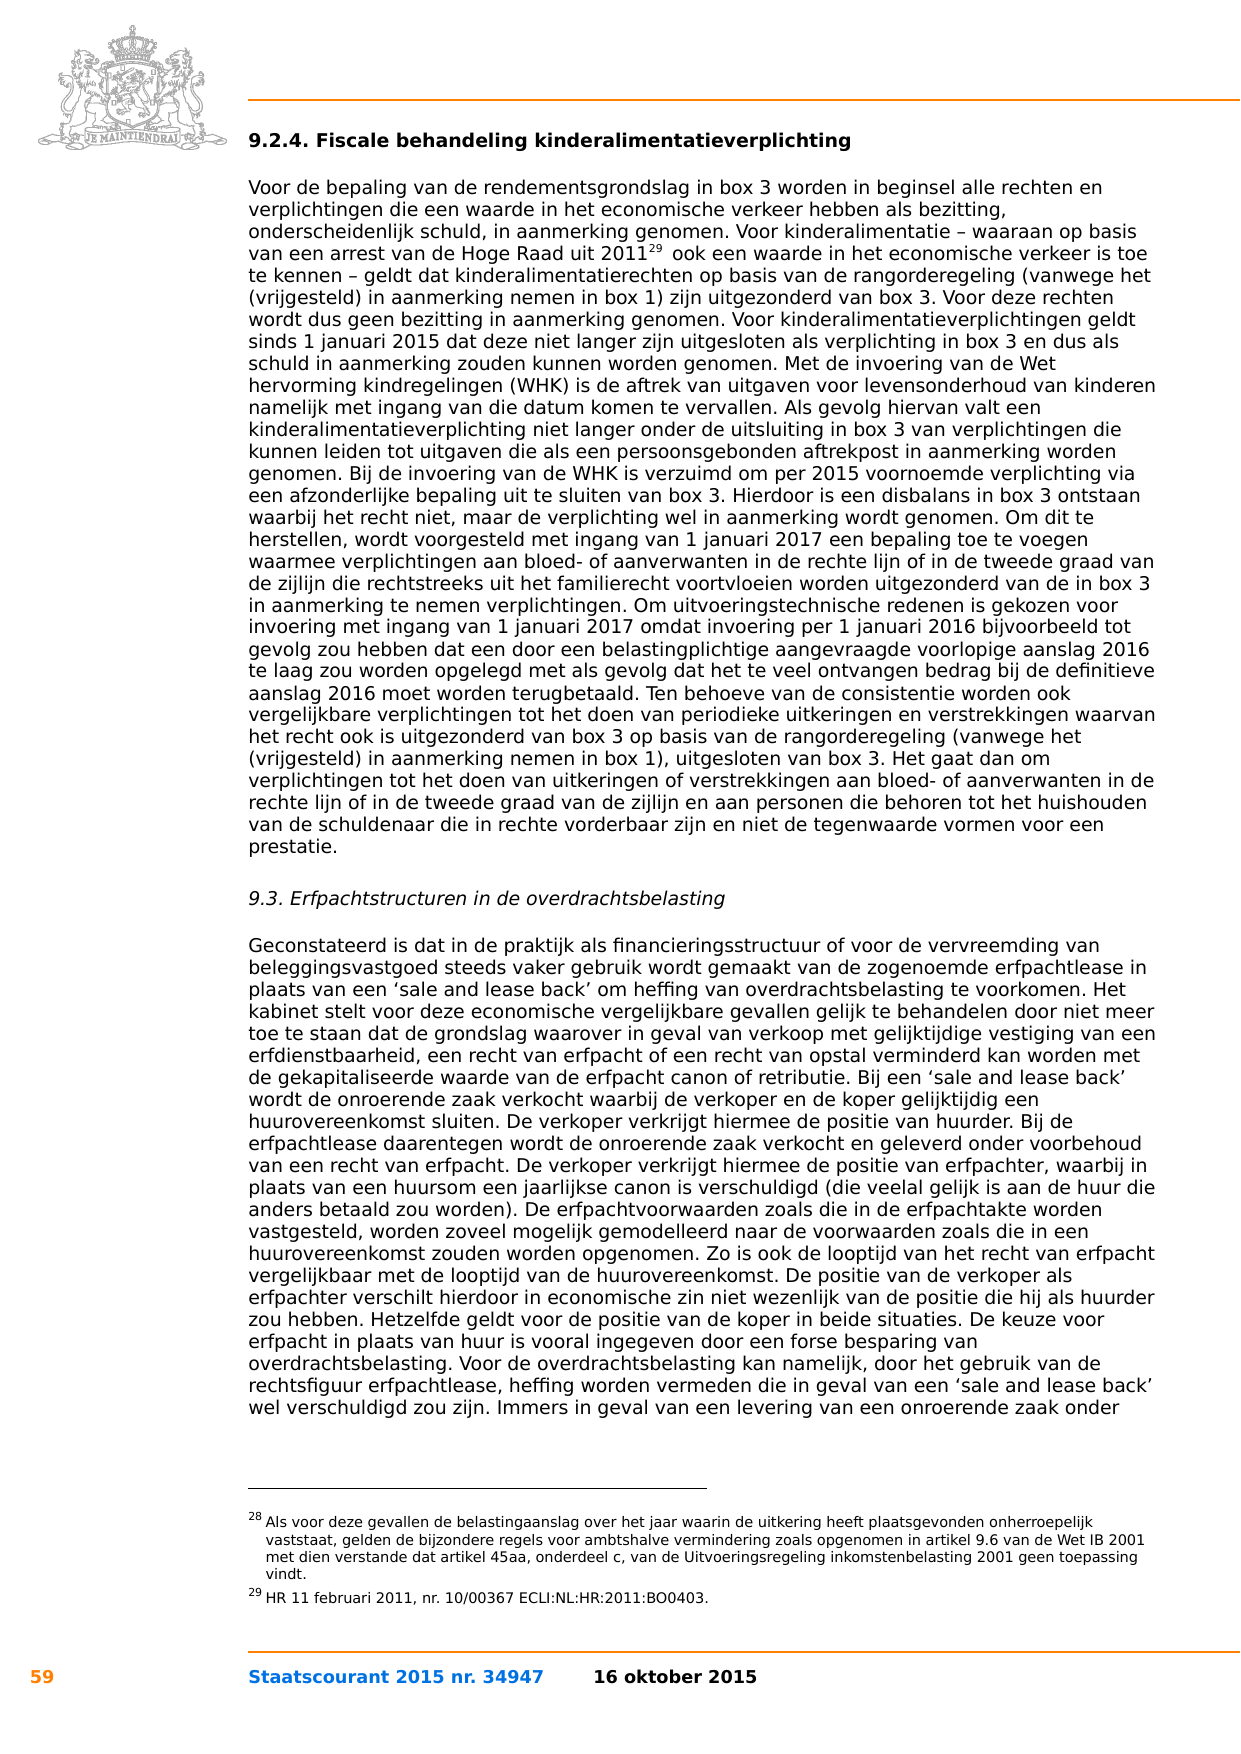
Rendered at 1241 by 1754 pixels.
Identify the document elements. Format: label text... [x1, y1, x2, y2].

text Geconstateerd is dat in de praktijk als financieringsstructuur of voor de vervreemding van beleggingsvastgoed steeds vaker gebruik wordt gemaakt van de zogenoemde erfpachtlease in plaats van een ‘sale and lease back’ om heffing van overdrachtsbelasting te voorkomen. Het kabinet stelt voor deze economische vergelijkbare gevallen gelijk te behandelen door niet meer toe te staan dat de grondslag waarover in geval van verkoop met gelijktijdige vestiging van een erfdienstbaarheid, een recht van erfpacht of een recht van opstal verminderd kan worden met de gekapitaliseerde waarde van de erfpacht canon of retributie. Bij een ‘sale and lease back’ wordt de onroerende zaak verkocht waarbij de verkoper en de koper gelijktijdig een huurovereenkomst sluiten. De verkoper verkrijgt hiermee de positie van huurder. Bij de erfpachtlease daarentegen wordt de onroerende zaak verkocht en geleverd onder voorbehoud van een recht van erfpacht. De verkoper verkrijgt hiermee de positie van erfpachter, waarbij in plaats van een huursom een jaarlijkse canon is verschuldigd (die veelal gelijk is aan de huur die anders betaald zou worden). De erfpachtvoorwaarden zoals die in de erfpachtakte worden vastgesteld, worden zoveel mogelijk gemodelleerd naar de voorwaarden zoals die in een huurovereenkomst zouden worden opgenomen. Zo is ook de looptijd van het recht van erfpacht vergelijkbaar met de looptijd van de huurovereenkomst. De positie van de verkoper als erfpachter verschilt hierdoor in economische zin niet wezenlijk van de positie die hij als huurder zou hebben. Hetzelfde geldt voor de positie van de koper in beide situaties. De keuze voor erfpacht in plaats van huur is vooral ingegeven door een forse besparing van overdrachtsbelasting. Voor de overdrachtsbelasting kan namelijk, door het gebruik van de rechtsfiguur erfpachtlease, heffing worden vermeden die in geval van een ‘sale and lease back’ wel verschuldigd zou zijn. Immers in geval van een levering van een onroerende zaak onder [248, 935, 1163, 1419]
picture [38, 25, 227, 150]
text HR 11 februari 2011, nr. 10/00367 ECLI:NL:HR:2011:BO0403. [248, 1586, 1163, 1608]
text Als voor deze gevallen de belastingaanslag over het jaar waarin de uitkering heeft plaatsgevonden onherroepelijk vaststaat, gelden de bijzondere regels voor ambtshalve vermindering zoals opgenomen in artikel 9.6 van de Wet IB 2001 met dien verstande dat artikel 45aa, onderdeel c, van de Uitvoeringsregeling inkomstenbelasting 2001 geen toepassing vindt. [248, 1510, 1163, 1583]
text Voor de bepaling van de rendementsgrondslag in box 3 worden in beginsel alle rechten en verplichtingen die een waarde in het economische verkeer hebben als bezitting, onderscheidenlijk schuld, in aanmerking genomen. Voor kinderalimentatie – waaraan op basis van een arrest van de Hoge Raad uit 2011 ook een waarde in het economische verkeer is toe te kennen – geldt dat kinderalimentatierechten op basis van de rangorderegeling (vanwege het (vrijgesteld) in aanmerking nemen in box 1) zijn uitgezonderd van box 3. Voor deze rechten wordt dus geen bezitting in aanmerking genomen. Voor kinderalimentatieverplichtingen geldt sinds 1 januari 2015 dat deze niet langer zijn uitgesloten als verplichting in box 3 en dus als schuld in aanmerking zouden kunnen worden genomen. Met de invoering van de Wet hervorming kindregelingen (WHK) is de aftrek van uitgaven voor levensonderhoud van kinderen namelijk met ingang van die datum komen te vervallen. Als gevolg hiervan valt een kinderalimentatieverplichting niet langer onder de uitsluiting in box 3 van verplichtingen die kunnen leiden tot uitgaven die als een persoonsgebonden aftrekpost in aanmerking worden genomen. Bij de invoering van de WHK is verzuimd om per 2015 voornoemde verplichting via een afzonderlijke bepaling uit te sluiten van box 3. Hierdoor is een disbalans in box 3 ontstaan waarbij het recht niet, maar de verplichting wel in aanmerking wordt genomen. Om dit te herstellen, wordt voorgesteld met ingang van 1 januari 2017 een bepaling toe te voegen waarmee verplichtingen aan bloed- of aanverwanten in de rechte lijn of in de tweede graad van de zijlijn die rechtstreeks uit het familierecht voortvloeien worden uitgezonderd van de in box 3 in aanmerking te nemen verplichtingen. Om uitvoeringstechnische redenen is gekozen voor invoering met ingang van 1 januari 2017 omdat invoering per 1 januari 2016 bijvoorbeeld tot gevolg zou hebben dat een door een belastingplichtige aangevraagde voorlopige aanslag 2016 te laag zou worden opgelegd met als gevolg dat het te veel ontvangen bedrag bij de definitieve aanslag 2016 moet worden terugbetaald. Ten behoeve van de consistentie worden ook vergelijkbare verplichtingen tot het doen van periodieke uitkeringen en verstrekkingen waarvan het recht ook is uitgezonderd van box 3 op basis van de rangorderegeling (vanwege het (vrijgesteld) in aanmerking nemen in box 1), uitgesloten van box 3. Het gaat dan om verplichtingen tot het doen van uitkeringen of verstrekkingen aan bloed- of aanverwanten in de rechte lijn of in de tweede graad van de zijlijn en aan personen die behoren tot het huishouden van de schuldenaar die in rechte vorderbaar zijn en niet de tegenwaarde vormen voor een prestatie. [248, 177, 1163, 858]
subtitle 9.3. Erfpachtstructuren in de overdrachtsbelasting [248, 888, 1163, 910]
subtitle 9.2.4. Fiscale behandeling kinderalimentatieverplichting [248, 130, 1163, 152]
